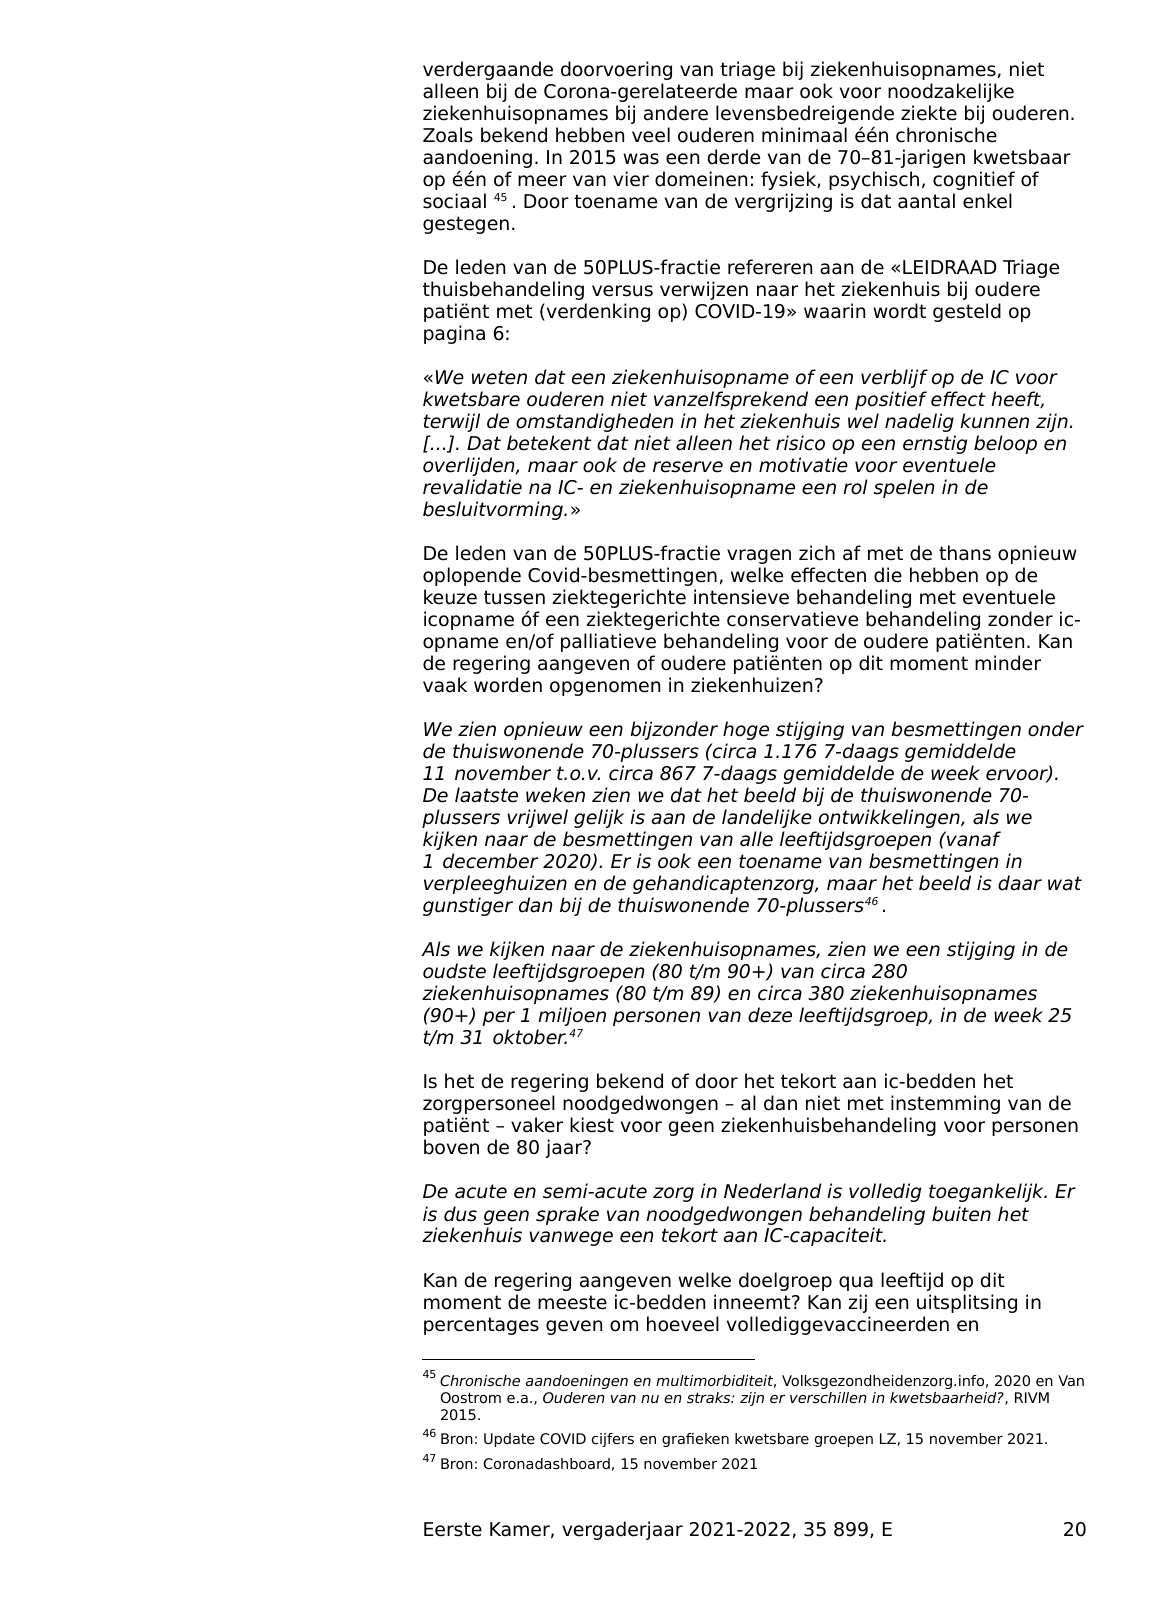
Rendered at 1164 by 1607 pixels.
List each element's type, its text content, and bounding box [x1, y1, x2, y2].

text Chronische aandoeningen en multimorbiditeit, Volksgezondheidenzorg.info, 2020 en Van Oostrom e.a., Ouderen van nu en straks: zijn er verschillen in kwetsbaarheid?, RIVM 2015. [422, 1368, 1087, 1424]
text We zien opnieuw een bijzonder hoge stijging van besmettingen onder de thuiswonende 70-plussers (circa 1.176 7-daags gemiddelde 11 november t.o.v. circa 867 7-daags gemiddelde de week ervoor). De laatste weken zien we dat het beeld bij de thuiswonende 70-plussers vrijwel gelijk is aan de landelijke ontwikkelingen, als we kijken naar de besmettingen van alle leeftijdsgroepen (vanaf 1 december 2020). Er is ook een toename van besmettingen in verpleeghuizen en de gehandicaptenzorg, maar het beeld is daar wat gunstiger dan bij de thuiswonende 70-plussers. [422, 719, 1087, 917]
text Is het de regering bekend of door het tekort aan ic-bedden het zorgpersoneel noodgedwongen – al dan niet met instemming van de patiënt – vaker kiest voor geen ziekenhuisbehandeling voor personen boven de 80 jaar? [422, 1071, 1087, 1159]
text De leden van de 50PLUS-fractie vragen zich af met de thans opnieuw oplopende Covid-besmettingen, welke effecten die hebben op de keuze tussen ziektegerichte intensieve behandeling met eventuele icopname óf een ziektegerichte conservatieve behandeling zonder ic-opname en/of palliatieve behandeling voor de oudere patiënten. Kan de regering aangeven of oudere patiënten op dit moment minder vaak worden opgenomen in ziekenhuizen? [422, 543, 1087, 697]
text Als we kijken naar de ziekenhuisopnames, zien we een stijging in de oudste leeftijdsgroepen (80 t/m 90+) van circa 280 ziekenhuisopnames (80 t/m 89) en circa 380 ziekenhuisopnames (90+) per 1 miljoen personen van deze leeftijdsgroep, in de week 25 t/m 31 oktober. [422, 939, 1087, 1049]
text Bron: Coronadashboard, 15 november 2021 [422, 1452, 1087, 1474]
text De acute en semi-acute zorg in Nederland is volledig toegankelijk. Er is dus geen sprake van noodgedwongen behandeling buiten het ziekenhuis vanwege een tekort aan IC-capaciteit. [422, 1181, 1087, 1247]
text «We weten dat een ziekenhuisopname of een verblijf op de IC voor kwetsbare ouderen niet vanzelfsprekend een positief effect heeft, terwijl de omstandigheden in het ziekenhuis wel nadelig kunnen zijn. [...]. Dat betekent dat niet alleen het risico op een ernstig beloop en overlijden, maar ook de reserve en motivatie voor eventuele revalidatie na IC- en ziekenhuisopname een rol spelen in de besluitvorming.» [422, 367, 1087, 521]
text Bron: Update COVID cijfers en grafieken kwetsbare groepen LZ, 15 november 2021. [422, 1427, 1087, 1449]
text De leden van de 50PLUS-fractie refereren aan de «LEIDRAAD Triage thuisbehandeling versus verwijzen naar het ziekenhuis bij oudere patiënt met (verdenking op) COVID-19» waarin wordt gesteld op pagina 6: [422, 257, 1087, 345]
text verdergaande doorvoering van triage bij ziekenhuisopnames, niet alleen bij de Corona-gerelateerde maar ook voor noodzakelijke ziekenhuisopnames bij andere levensbedreigende ziekte bij ouderen. Zoals bekend hebben veel ouderen minimaal één chronische aandoening. In 2015 was een derde van de 70–81-jarigen kwetsbaar op één of meer van vier domeinen: fysiek, psychisch, cognitief of sociaal . Door toename van de vergrijzing is dat aantal enkel gestegen. [422, 59, 1087, 235]
text Kan de regering aangeven welke doelgroep qua leeftijd op dit moment de meeste ic-bedden inneemt? Kan zij een uitsplitsing in percentages geven om hoeveel vollediggevaccineerden en [422, 1269, 1087, 1336]
